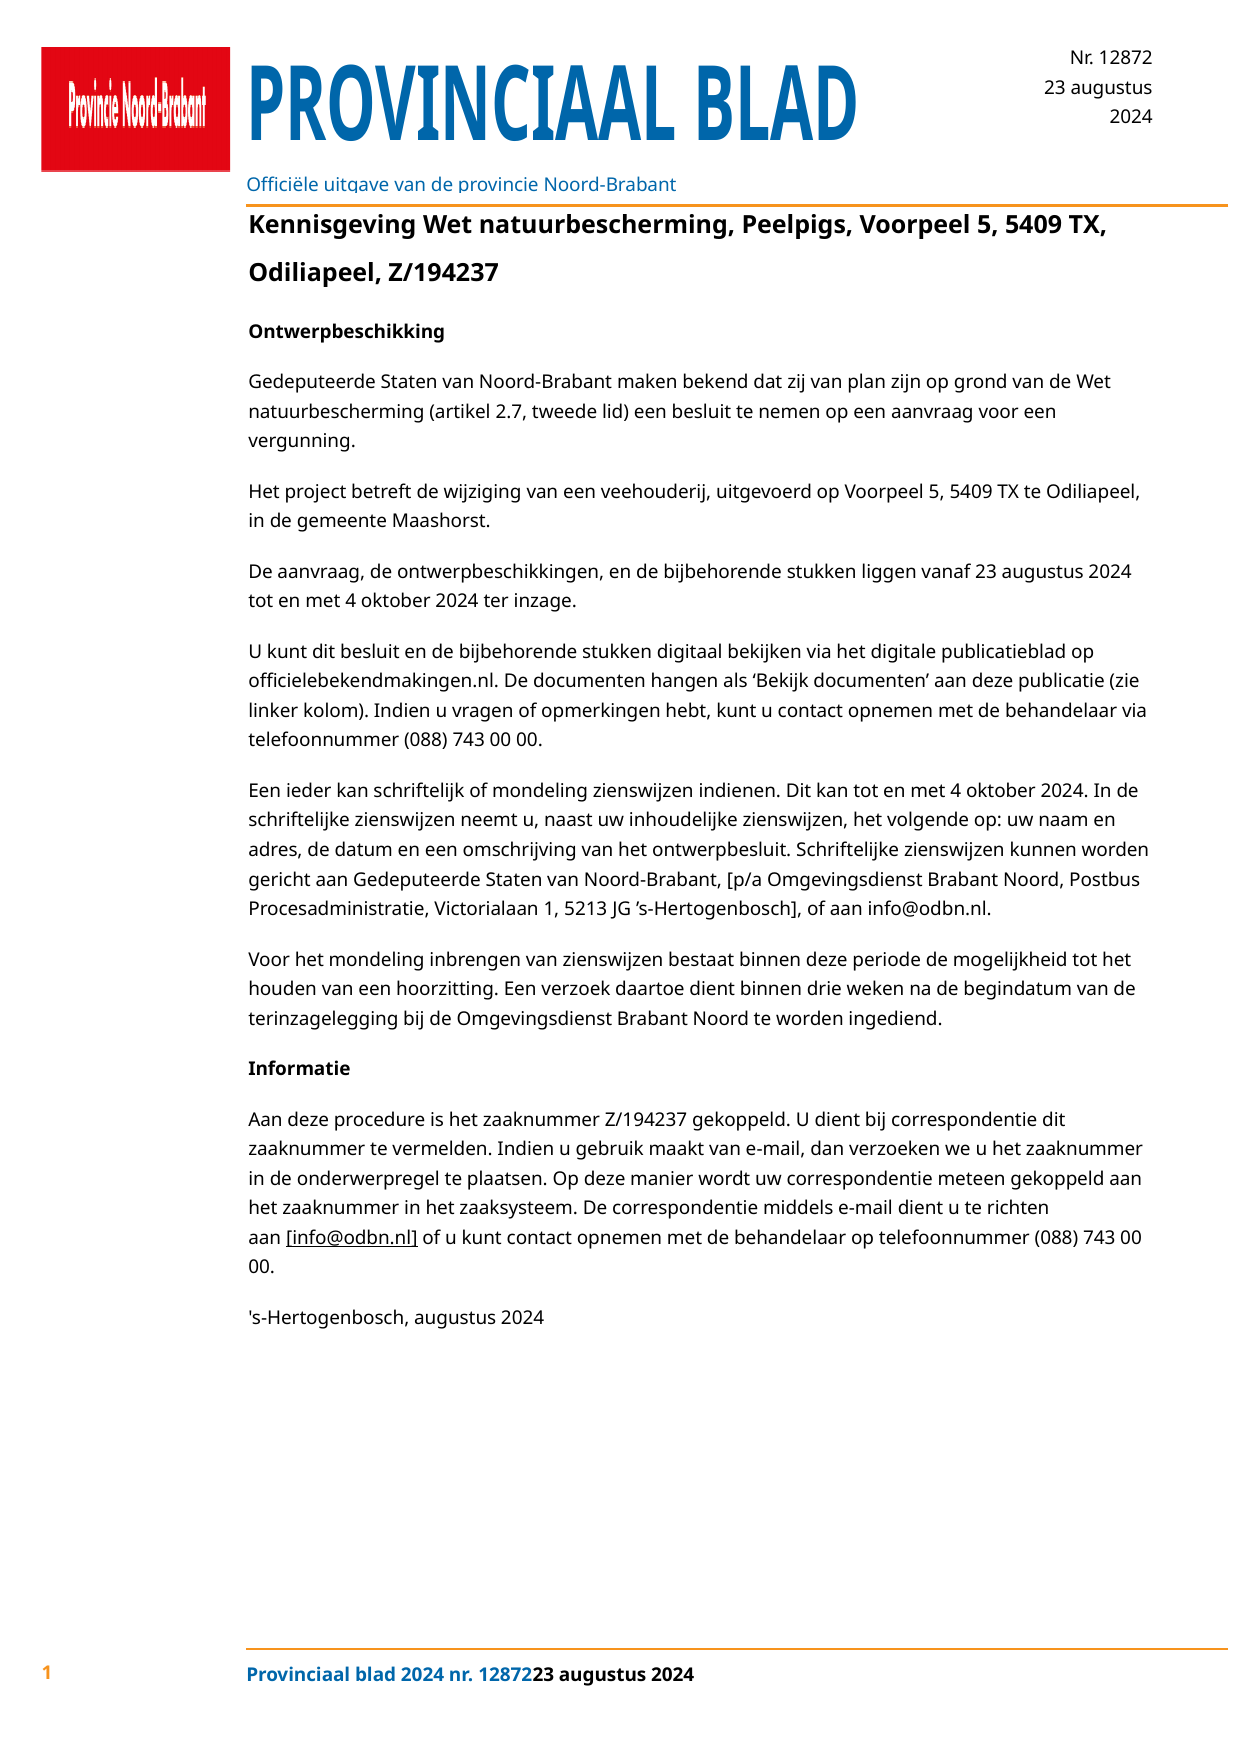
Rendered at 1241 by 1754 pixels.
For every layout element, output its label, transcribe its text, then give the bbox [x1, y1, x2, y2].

text De aanvraag, de ontwerpbeschikkingen, en de bijbehorende stukken liggen vanaf 23 augustus 2024 tot en met 4 oktober 2024 ter inzage. [248, 558, 1152, 613]
text Informatie [248, 1055, 1152, 1081]
text Aan deze procedure is het zaaknummer Z/194237 gekoppeld. U dient bij correspondentie dit zaaknummer te vermelden. Indien u gebruik maakt van e-mail, dan verzoeken we u het zaaknummer in de onderwerpregel te plaatsen. Op deze manier wordt uw correspondentie meteen gekoppeld aan het zaaknummer in het zaaksysteem. De correspondentie middels e-mail dient u te richten aan [info@odbn.nl] of u kunt contact opnemen met de behandelaar op telefoonnummer (088) 743 00 00. [248, 1106, 1152, 1279]
text Kennisgeving Wet natuurbescherming, Peelpigs, Voorpeel 5, 5409 TX, Odiliapeel, Z/194237 [248, 207, 1152, 288]
text Gedeputeerde Staten van Noord-Brabant maken bekend dat zij van plan zijn op grond van de Wet natuurbescherming (artikel 2.7, tweede lid) een besluit te nemen op een aanvraag voor een vergunning. [248, 368, 1152, 453]
text Een ieder kan schriftelijk of mondeling zienswijzen indienen. Dit kan tot en met 4 oktober 2024. In de schriftelijke zienswijzen neemt u, naast uw inhoudelijke zienswijzen, het volgende op: uw naam en adres, de datum en een omschrijving van het ontwerpbesluit. Schriftelijke zienswijzen kunnen worden gericht aan Gedeputeerde Staten van Noord-Brabant, [p/a Omgevingsdienst Brabant Noord, Postbus Procesadministratie, Victorialaan 1, 5213 JG ’s-Hertogenbosch], of aan info@odbn.nl. [248, 777, 1152, 921]
text U kunt dit besluit en de bijbehorende stukken digitaal bekijken via het digitale publicatieblad op officielebekendmakingen.nl. De documenten hangen als ‘Bekijk documenten’ aan deze publicatie (zie linker kolom). Indien u vragen of opmerkingen hebt, kunt u contact opnemen met de behandelaar via telefoonnummer (088) 743 00 00. [248, 638, 1152, 752]
text 's-Hertogenbosch, augustus 2024 [248, 1304, 1152, 1330]
picture [41, 47, 231, 172]
text Voor het mondeling inbrengen van zienswijzen bestaat binnen deze periode de mogelijkheid tot het houden van een hoorzitting. Een verzoek daartoe dient binnen drie weken na de begindatum van de terinzagelegging bij de Omgevingsdienst Brabant Noord te worden ingediend. [248, 946, 1152, 1031]
text Ontwerpbeschikking [248, 318, 1152, 344]
text Het project betreft de wijziging van een veehouderij, uitgevoerd op Voorpeel 5, 5409 TX te Odiliapeel, in de gemeente Maashorst. [248, 478, 1152, 533]
